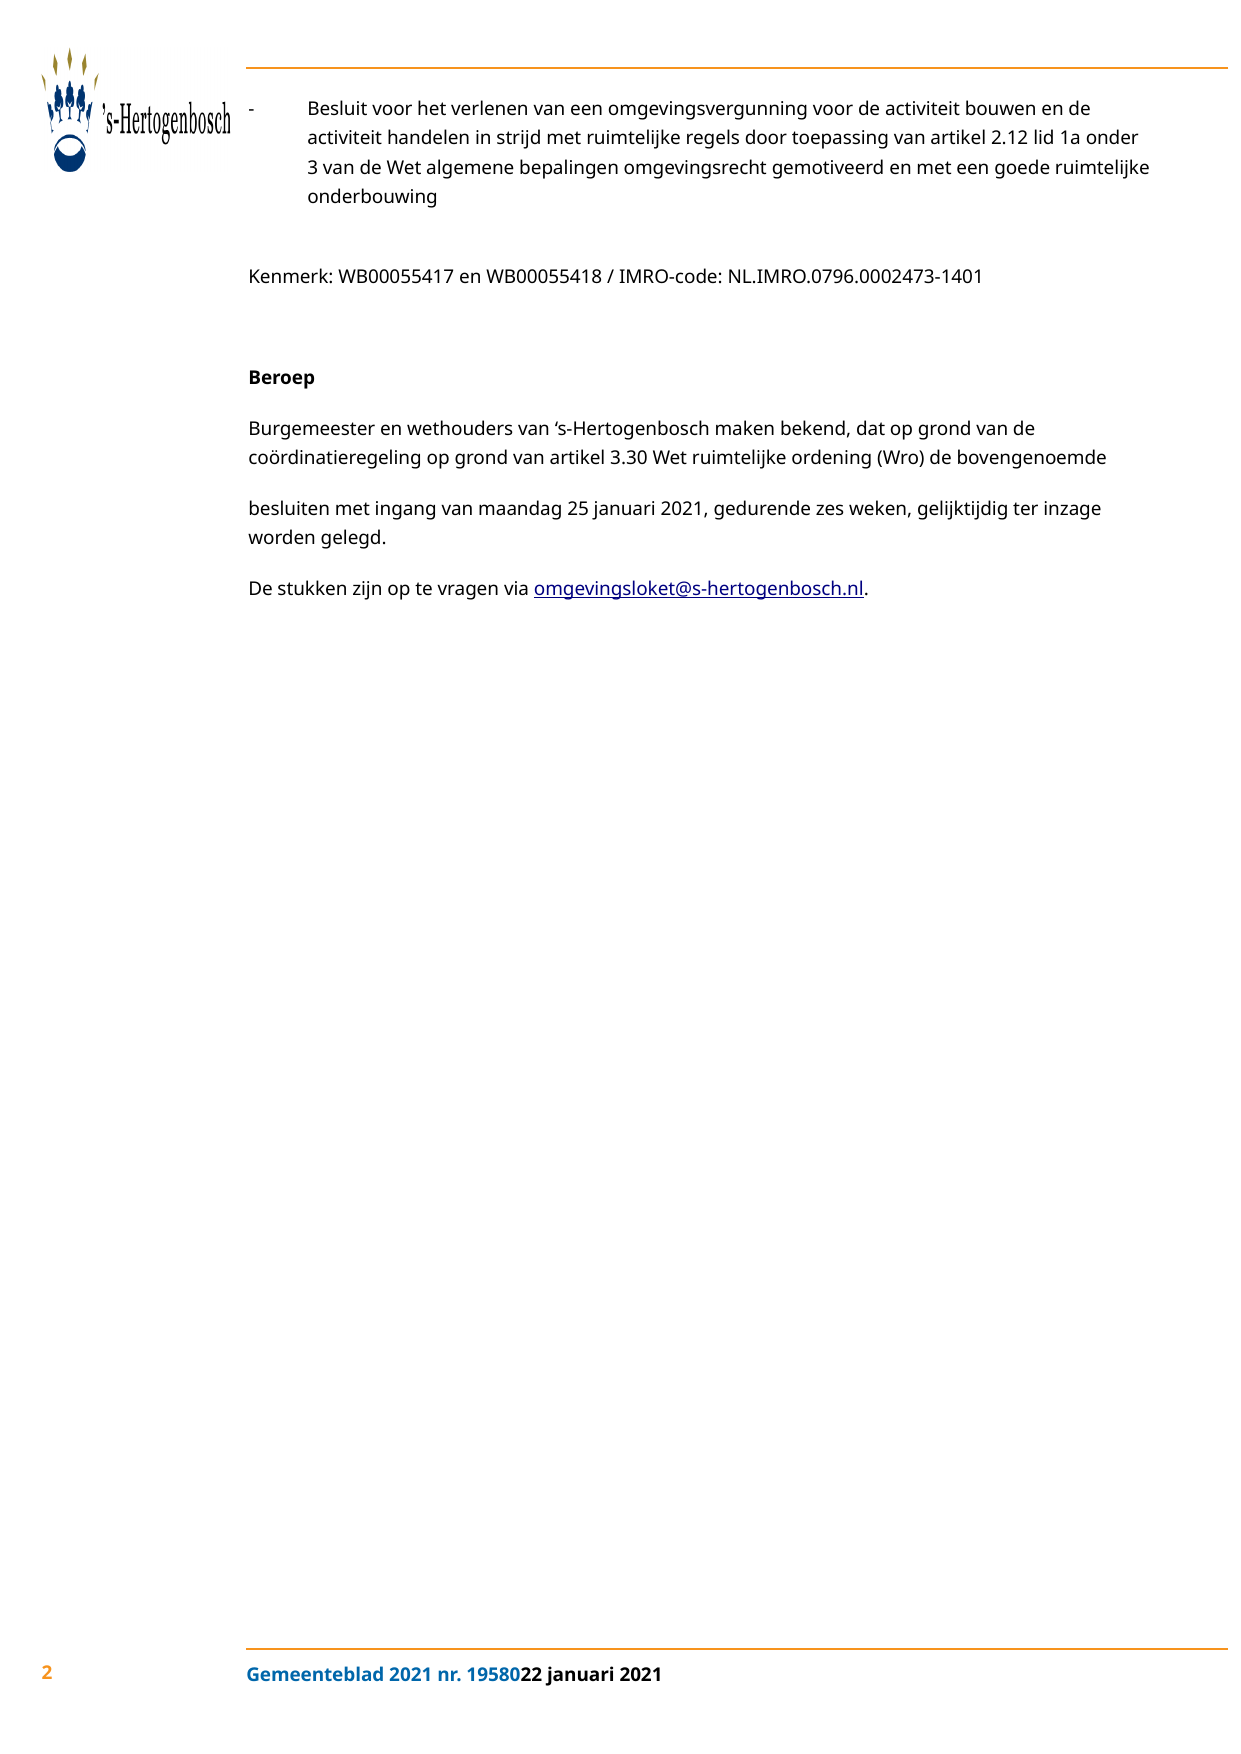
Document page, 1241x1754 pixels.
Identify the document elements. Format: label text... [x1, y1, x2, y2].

text Kenmerk: WB00055417 en WB00055418 / IMRO-code: NL.IMRO.0796.0002473-1401 [248, 263, 1152, 289]
picture [41, 47, 231, 172]
text Beroep [248, 364, 1152, 390]
text De stukken zijn op te vragen via omgevingsloket@s-hertogenbosch.nl. [248, 575, 1152, 601]
text Burgemeester en wethouders van ‘s-Hertogenbosch maken bekend, dat op grond van de coördinatieregeling op grond van artikel 3.30 Wet ruimtelijke ordening (Wro) de bovengenoemde [248, 415, 1152, 470]
text besluiten met ingang van maandag 25 januari 2021, gedurende zes weken, gelijktijdig ter inzage worden gelegd. [248, 495, 1152, 550]
list Besluit voor het verlenen van een omgevingsvergunning voor de activiteit bouwen en de activiteit handelen in strijd met ruimtelijke regels door toepassing van artikel 2.12 lid 1a onder 3 van de Wet algemene bepalingen omgevingsrecht gemotiveerd en met een goede ruimtelijke onderbouwing [248, 95, 1152, 209]
